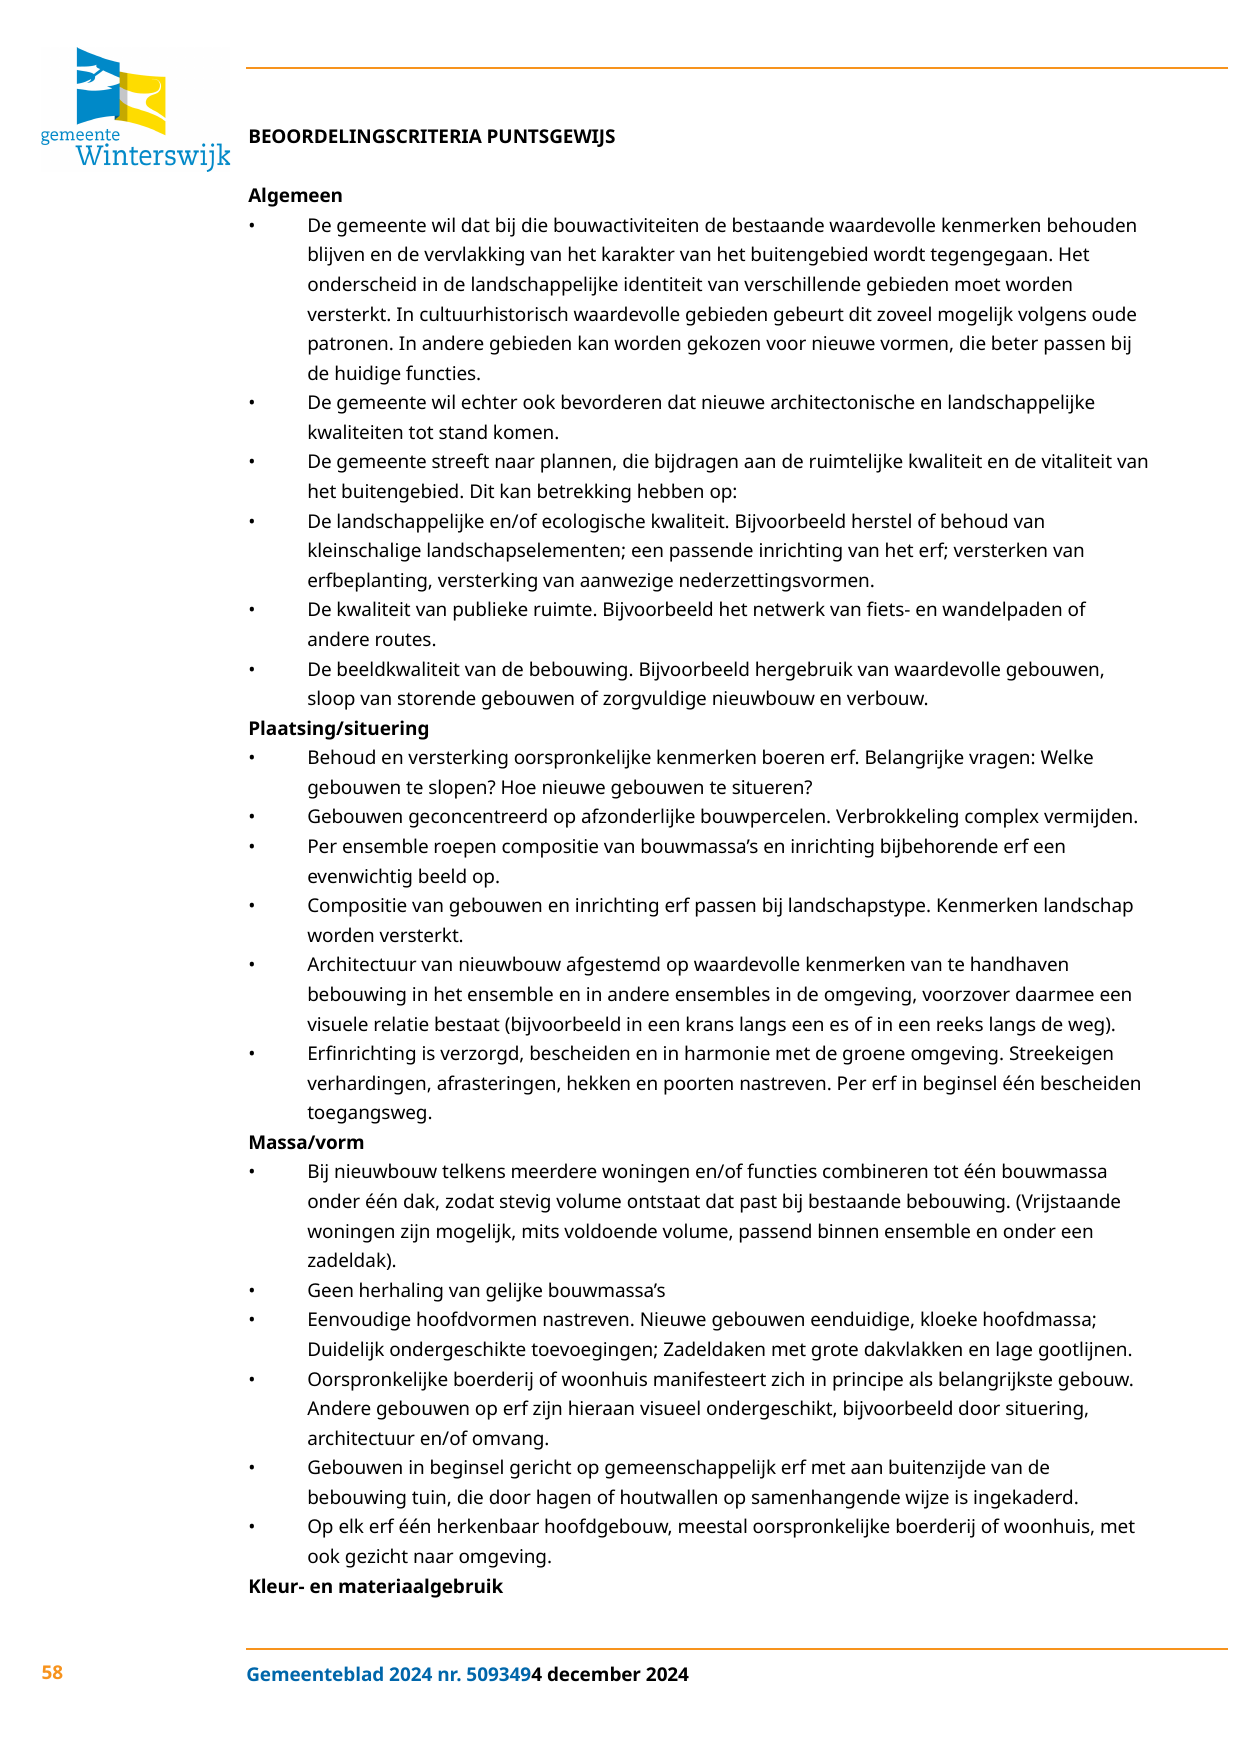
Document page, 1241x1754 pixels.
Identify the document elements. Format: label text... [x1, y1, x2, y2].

text Algemeen [248, 182, 1152, 208]
text Massa/vorm [248, 1129, 1152, 1155]
list Oorspronkelijke boerderij of woonhuis manifesteert zich in principe als belangrijkste gebouw. Andere gebouwen op erf zijn hieraan visueel ondergeschikt, bijvoorbeeld door situering, architectuur en/of omvang. [248, 1366, 1152, 1451]
list Geen herhaling van gelijke bouwmassa’s [248, 1277, 1152, 1303]
list Gebouwen geconcentreerd op afzonderlijke bouwpercelen. Verbrokkeling complex vermijden. [248, 804, 1152, 829]
picture [41, 47, 231, 172]
list De gemeente wil echter ook bevorderen dat nieuwe architectonische en landschappelijke kwaliteiten tot stand komen. [248, 389, 1152, 445]
list Erfinrichting is verzorgd, bescheiden en in harmonie met de groene omgeving. Streekeigen verhardingen, afrasteringen, hekken en poorten nastreven. Per erf in beginsel één bescheiden toegangsweg. [248, 1040, 1152, 1125]
text Kleur- en materiaalgebruik [248, 1573, 1152, 1598]
list Gebouwen in beginsel gericht op gemeenschappelijk erf met aan buitenzijde van de bebouwing tuin, die door hagen of houtwallen op samenhangende wijze is ingekaderd. [248, 1454, 1152, 1510]
picture [225, 153, 231, 162]
list Bij nieuwbouw telkens meerdere woningen en/of functies combineren tot één bouwmassa onder één dak, zodat stevig volume ontstaat dat past bij bestaande bebouwing. (Vrijstaande woningen zijn mogelijk, mits voldoende volume, passend binnen ensemble en onder een zadeldak). [248, 1159, 1152, 1273]
list Architectuur van nieuwbouw afgestemd op waardevolle kenmerken van te handhaven bebouwing in het ensemble en in andere ensembles in de omgeving, voorzover daarmee een visuele relatie bestaat (bijvoorbeeld in een krans langs een es of in een reeks langs de weg). [248, 952, 1152, 1036]
list De gemeente streeft naar plannen, die bijdragen aan de ruimtelijke kwaliteit en de vitaliteit van het buitengebied. Dit kan betrekking hebben op: [248, 449, 1152, 504]
list De beeldkwaliteit van de bebouwing. Bijvoorbeeld hergebruik van waardevolle gebouwen, sloop van storende gebouwen of zorgvuldige nieuwbouw en verbouw. [248, 656, 1152, 711]
text Plaatsing/situering [248, 715, 1152, 741]
list Behoud en versterking oorspronkelijke kenmerken boeren erf. Belangrijke vragen: Welke gebouwen te slopen? Hoe nieuwe gebouwen te situeren? [248, 744, 1152, 800]
list Op elk erf één herkenbaar hoofdgebouw, meestal oorspronkelijke boerderij of woonhuis, met ook gezicht naar omgeving. [248, 1514, 1152, 1569]
list Eenvoudige hoofdvormen nastreven. Nieuwe gebouwen eenduidige, kloeke hoofdmassa; Duidelijk ondergeschikte toevoegingen; Zadeldaken met grote dakvlakken en lage gootlijnen. [248, 1307, 1152, 1362]
list De gemeente wil dat bij die bouwactiviteiten de bestaande waardevolle kenmerken behouden blijven en de vervlakking van het karakter van het buitengebied wordt tegengegaan. Het onderscheid in de landschappelijke identiteit van verschillende gebieden moet worden versterkt. In cultuurhistorisch waardevolle gebieden gebeurt dit zoveel mogelijk volgens oude patronen. In andere gebieden kan worden gekozen voor nieuwe vormen, die beter passen bij de huidige functies. [248, 212, 1152, 386]
list Compositie van gebouwen en inrichting erf passen bij landschapstype. Kenmerken landschap worden versterkt. [248, 892, 1152, 948]
list De kwaliteit van publieke ruimte. Bijvoorbeeld het netwerk van fiets- en wandelpaden of andere routes. [248, 597, 1152, 652]
text BEOORDELINGSCRITERIA PUNTSGEWIJS [248, 123, 1152, 149]
list Per ensemble roepen compositie van bouwmassa’s en inrichting bijbehorende erf een evenwichtig beeld op. [248, 833, 1152, 888]
list De landschappelijke en/of ecologische kwaliteit. Bijvoorbeeld herstel of behoud van kleinschalige landschapselementen; een passende inrichting van het erf; versterken van erfbeplanting, versterking van aanwezige nederzettingsvormen. [248, 508, 1152, 593]
